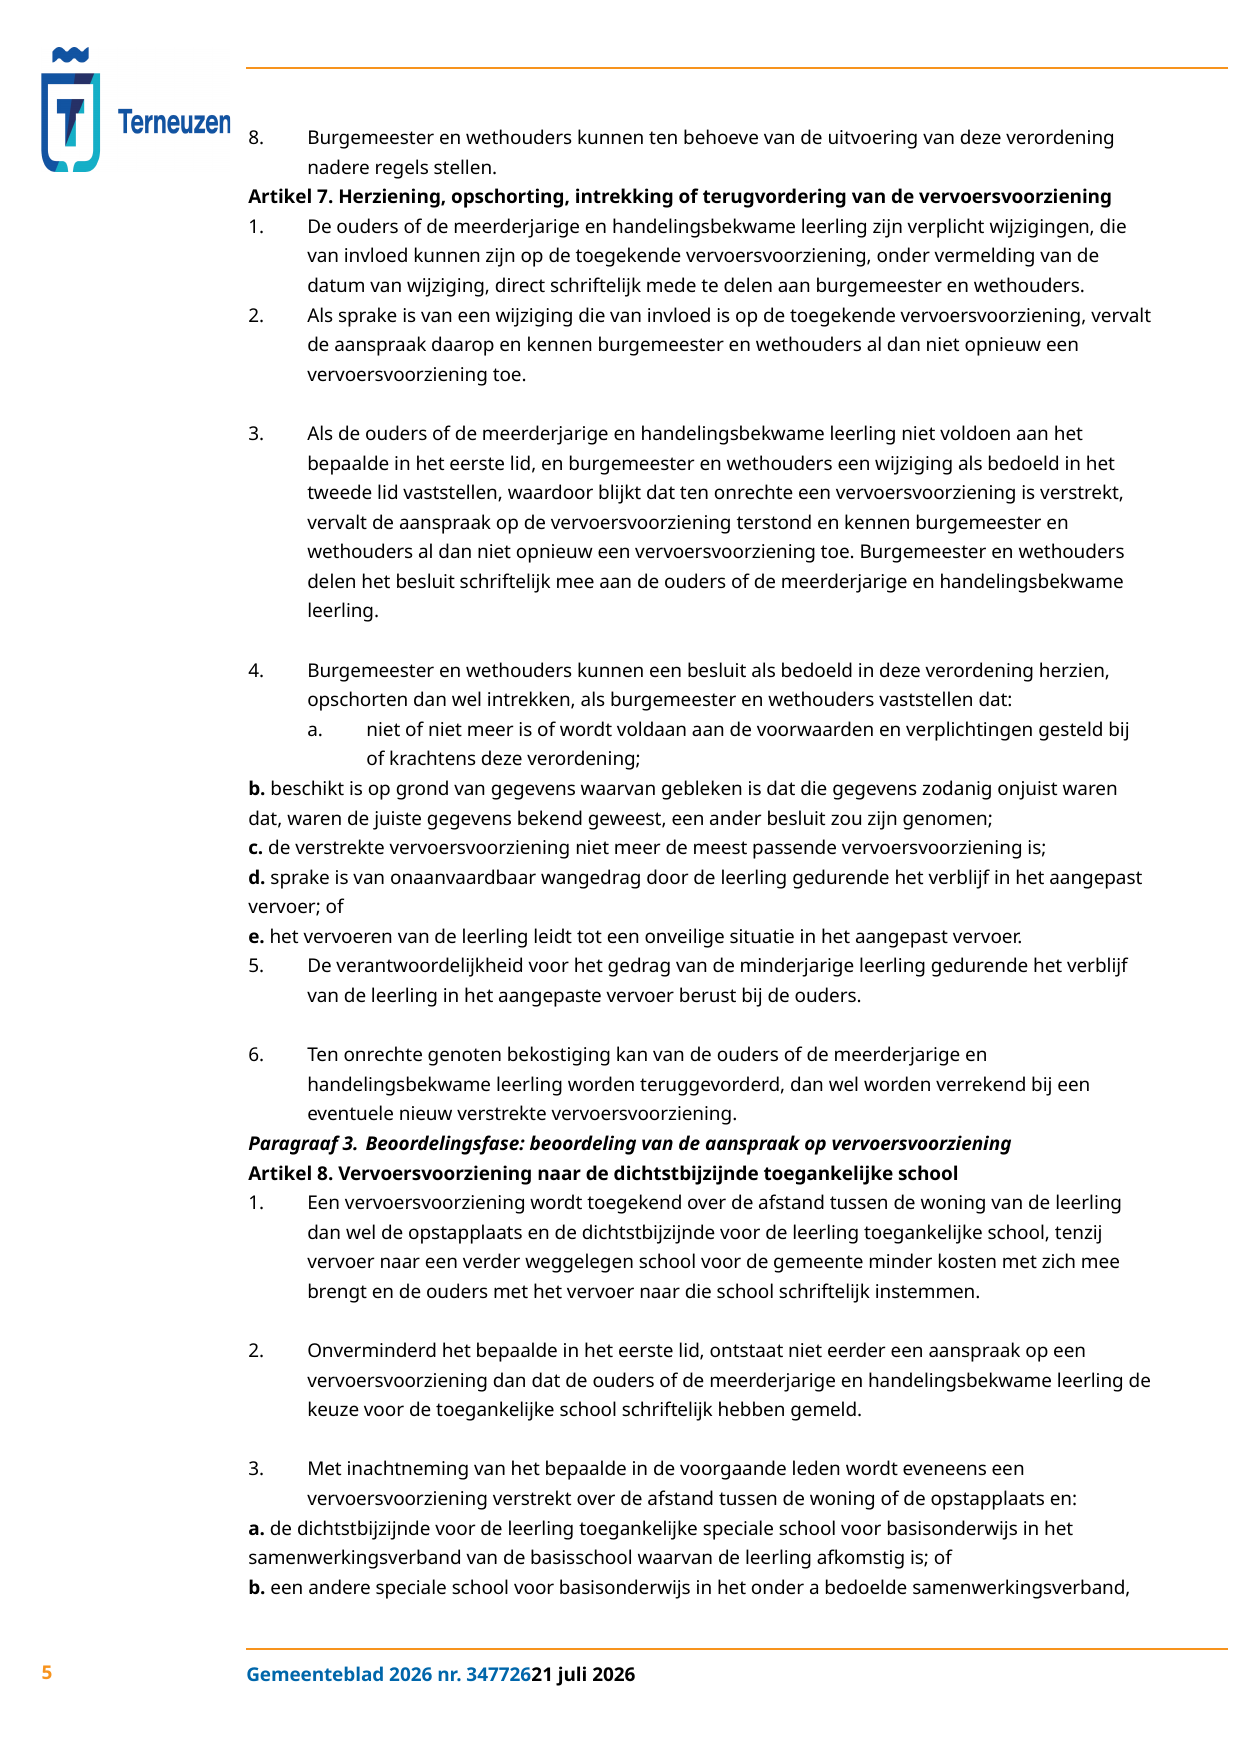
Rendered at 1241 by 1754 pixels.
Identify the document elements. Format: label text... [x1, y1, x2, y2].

text d. sprake is van onaanvaardbaar wangedrag door de leerling gedurende het verblijf in het aangepast vervoer; of [248, 864, 1152, 919]
list Onverminderd het bepaalde in het eerste lid, ontstaat niet eerder een aanspraak op een vervoersvoorziening dan dat de ouders of de meerderjarige en handelingsbekwame leerling de keuze voor de toegankelijke school schriftelijk hebben gemeld. [248, 1337, 1152, 1422]
list Burgemeester en wethouders kunnen een besluit als bedoeld in deze verordening herzien, opschorten dan wel intrekken, als burgemeester en wethouders vaststellen dat: [248, 657, 1152, 712]
picture [41, 47, 231, 172]
text c. de verstrekte vervoersvoorziening niet meer de meest passende vervoersvoorziening is; [248, 834, 1152, 860]
list De verantwoordelijkheid voor het gedrag van de minderjarige leerling gedurende het verblijf van de leerling in het aangepaste vervoer berust bij de ouders. [248, 953, 1152, 1008]
list Burgemeester en wethouders kunnen ten behoeve van de uitvoering van deze verordening nadere regels stellen. [248, 124, 1152, 180]
list Als sprake is van een wijziging die van invloed is op de toegekende vervoersvoorziening, vervalt de aanspraak daarop en kennen burgemeester en wethouders al dan niet opnieuw een vervoersvoorziening toe. [248, 302, 1152, 387]
text b. beschikt is op grond van gegevens waarvan gebleken is dat die gegevens zodanig onjuist waren dat, waren de juiste gegevens bekend geweest, een ander besluit zou zijn genomen; [248, 775, 1152, 831]
list niet of niet meer is of wordt voldaan aan de voorwaarden en verplichtingen gesteld bij of krachtens deze verordening; [307, 716, 1152, 771]
text b. een andere speciale school voor basisonderwijs in het onder a bedoelde samenwerkingsverband, [248, 1574, 1152, 1600]
list Een vervoersvoorziening wordt toegekend over de afstand tussen de woning van de leerling dan wel de opstapplaats en de dichtstbijzijnde voor de leerling toegankelijke school, tenzij vervoer naar een verder weggelegen school voor de gemeente minder kosten met zich mee brengt en de ouders met het vervoer naar die school schriftelijk instemmen. [248, 1189, 1152, 1304]
text Artikel 7. Herziening, opschorting, intrekking of terugvordering van de vervoersvoorziening [248, 183, 1152, 209]
text Artikel 8. Vervoersvoorziening naar de dichtstbijzijnde toegankelijke school [248, 1160, 1152, 1186]
text Paragraaf 3. Beoordelingsfase: beoordeling van de aanspraak op vervoersvoorziening [248, 1130, 1152, 1156]
list Ten onrechte genoten bekostiging kan van de ouders of de meerderjarige en handelingsbekwame leerling worden teruggevorderd, dan wel worden verrekend bij een eventuele nieuw verstrekte vervoersvoorziening. [248, 1041, 1152, 1126]
list Als de ouders of de meerderjarige en handelingsbekwame leerling niet voldoen aan het bepaalde in het eerste lid, en burgemeester en wethouders een wijziging als bedoeld in het tweede lid vaststellen, waardoor blijkt dat ten onrechte een vervoersvoorziening is verstrekt, vervalt de aanspraak op de vervoersvoorziening terstond en kennen burgemeester en wethouders al dan niet opnieuw een vervoersvoorziening toe. Burgemeester en wethouders delen het besluit schriftelijk mee aan de ouders of de meerderjarige en handelingsbekwame leerling. [248, 420, 1152, 623]
text e. het vervoeren van de leerling leidt tot een onveilige situatie in het aangepast vervoer. [248, 923, 1152, 949]
text a. de dichtstbijzijnde voor de leerling toegankelijke speciale school voor basisonderwijs in het samenwerkingsverband van de basisschool waarvan de leerling afkomstig is; of [248, 1515, 1152, 1570]
list Met inachtneming van het bepaalde in de voorgaande leden wordt eveneens een vervoersvoorziening verstrekt over de afstand tussen de woning of de opstapplaats en: [248, 1456, 1152, 1511]
list De ouders of de meerderjarige en handelingsbekwame leerling zijn verplicht wijzigingen, die van invloed kunnen zijn op de toegekende vervoersvoorziening, onder vermelding van de datum van wijziging, direct schriftelijk mede te delen aan burgemeester en wethouders. [248, 213, 1152, 298]
